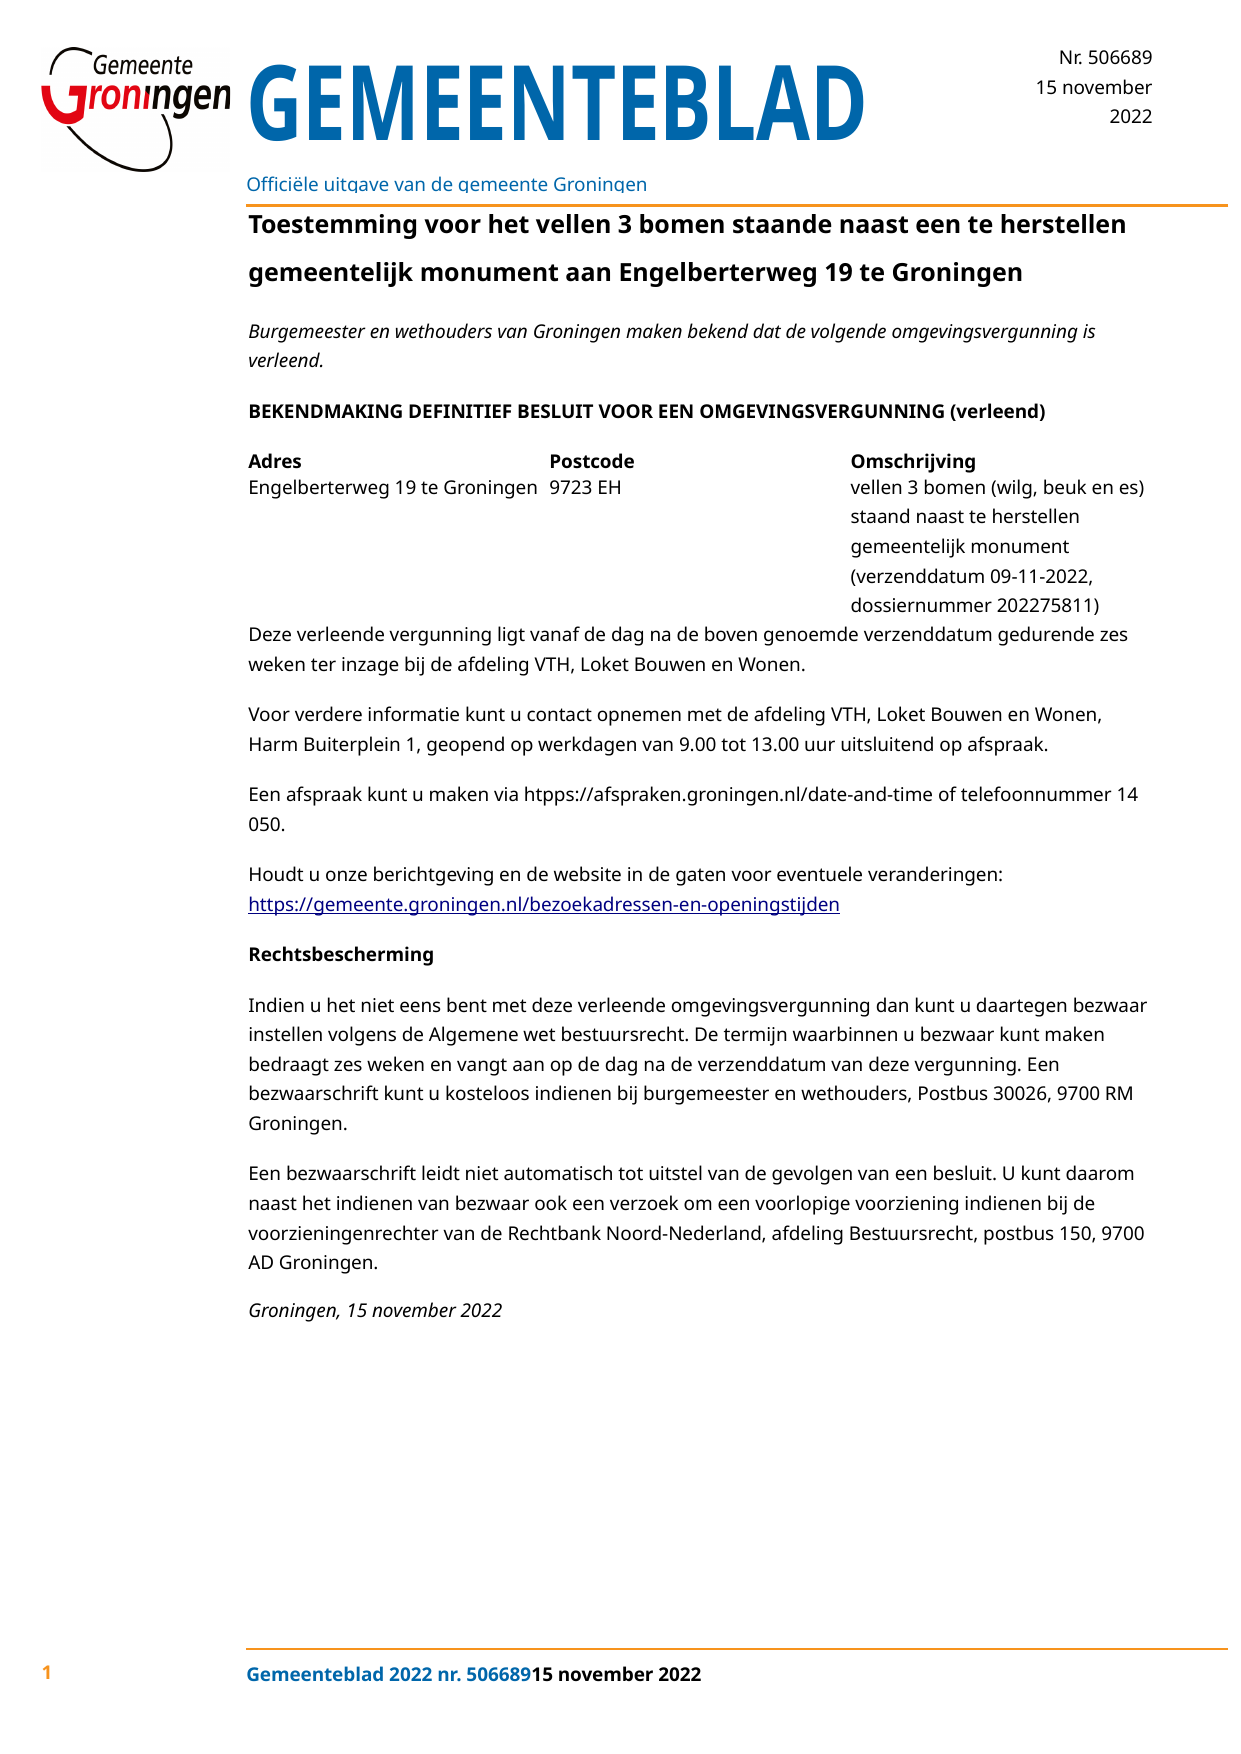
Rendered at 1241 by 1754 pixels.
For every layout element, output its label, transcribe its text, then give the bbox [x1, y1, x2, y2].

text Een bezwaarschrift leidt niet automatisch tot uitstel van de gevolgen van een besluit. U kunt daarom naast het indienen van bezwaar ook een verzoek om een voorlopige voorziening indienen bij de voorzieningenrechter van de Rechtbank Noord-Nederland, afdeling Bestuursrecht, postbus 150, 9700 AD Groningen. [248, 1161, 1152, 1275]
text BEKENDMAKING DEFINITIEF BESLUIT VOOR EEN OMGEVINGSVERGUNNING (verleend) [248, 398, 1152, 424]
text Indien u het niet eens bent met deze verleende omgevingsvergunning dan kunt u daartegen bezwaar instellen volgens de Algemene wet bestuursrecht. De termijn waarbinnen u bezwaar kunt maken bedraagt zes weken en vangt aan op de dag na de verzenddatum van deze vergunning. Een bezwaarschrift kunt u kosteloos indienen bij burgemeester en wethouders, Postbus 30026, 9700 RM Groningen. [248, 992, 1152, 1136]
text Voor verdere informatie kunt u contact opnemen met de afdeling VTH, Loket Bouwen en Wonen, Harm Buiterplein 1, geopend op werkdagen van 9.00 tot 13.00 uur uitsluitend op afspraak. [248, 701, 1152, 757]
text Houdt u onze berichtgeving en de website in de gaten voor eventuele veranderingen: https://gemeente.groningen.nl/bezoekadressen-en-openingstijden [248, 861, 1152, 917]
table_cell vellen 3 bomen (wilg, beuk en es) staand naast te herstellen gemeentelijk monument (verzenddatum 09-11-2022, dossiernummer 202275811) [850, 474, 1152, 618]
table_cell Engelberterweg 19 te Groningen [248, 474, 549, 618]
text Groningen, 15 november 2022 [248, 1297, 1152, 1323]
text Rechtsbescherming [248, 941, 1152, 967]
table_cell 9723 EH [549, 474, 850, 618]
table_header Adres [248, 449, 549, 474]
text Burgemeester en wethouders van Groningen maken bekend dat de volgende omgevingsvergunning is verleend. [248, 318, 1152, 373]
text Een afspraak kunt u maken via htpps://afspraken.groningen.nl/date-and-time of telefoonnummer 14 050. [248, 781, 1152, 837]
picture [41, 47, 231, 172]
text Deze verleende vergunning ligt vanaf de dag na de boven genoemde verzenddatum gedurende zes weken ter inzage bij de afdeling VTH, Loket Bouwen en Wonen. [248, 621, 1152, 677]
text Toestemming voor het vellen 3 bomen staande naast een te herstellen gemeentelijk monument aan Engelberterweg 19 te Groningen [248, 207, 1152, 288]
table_header Postcode [549, 449, 850, 474]
table_header Omschrijving [850, 449, 1152, 474]
